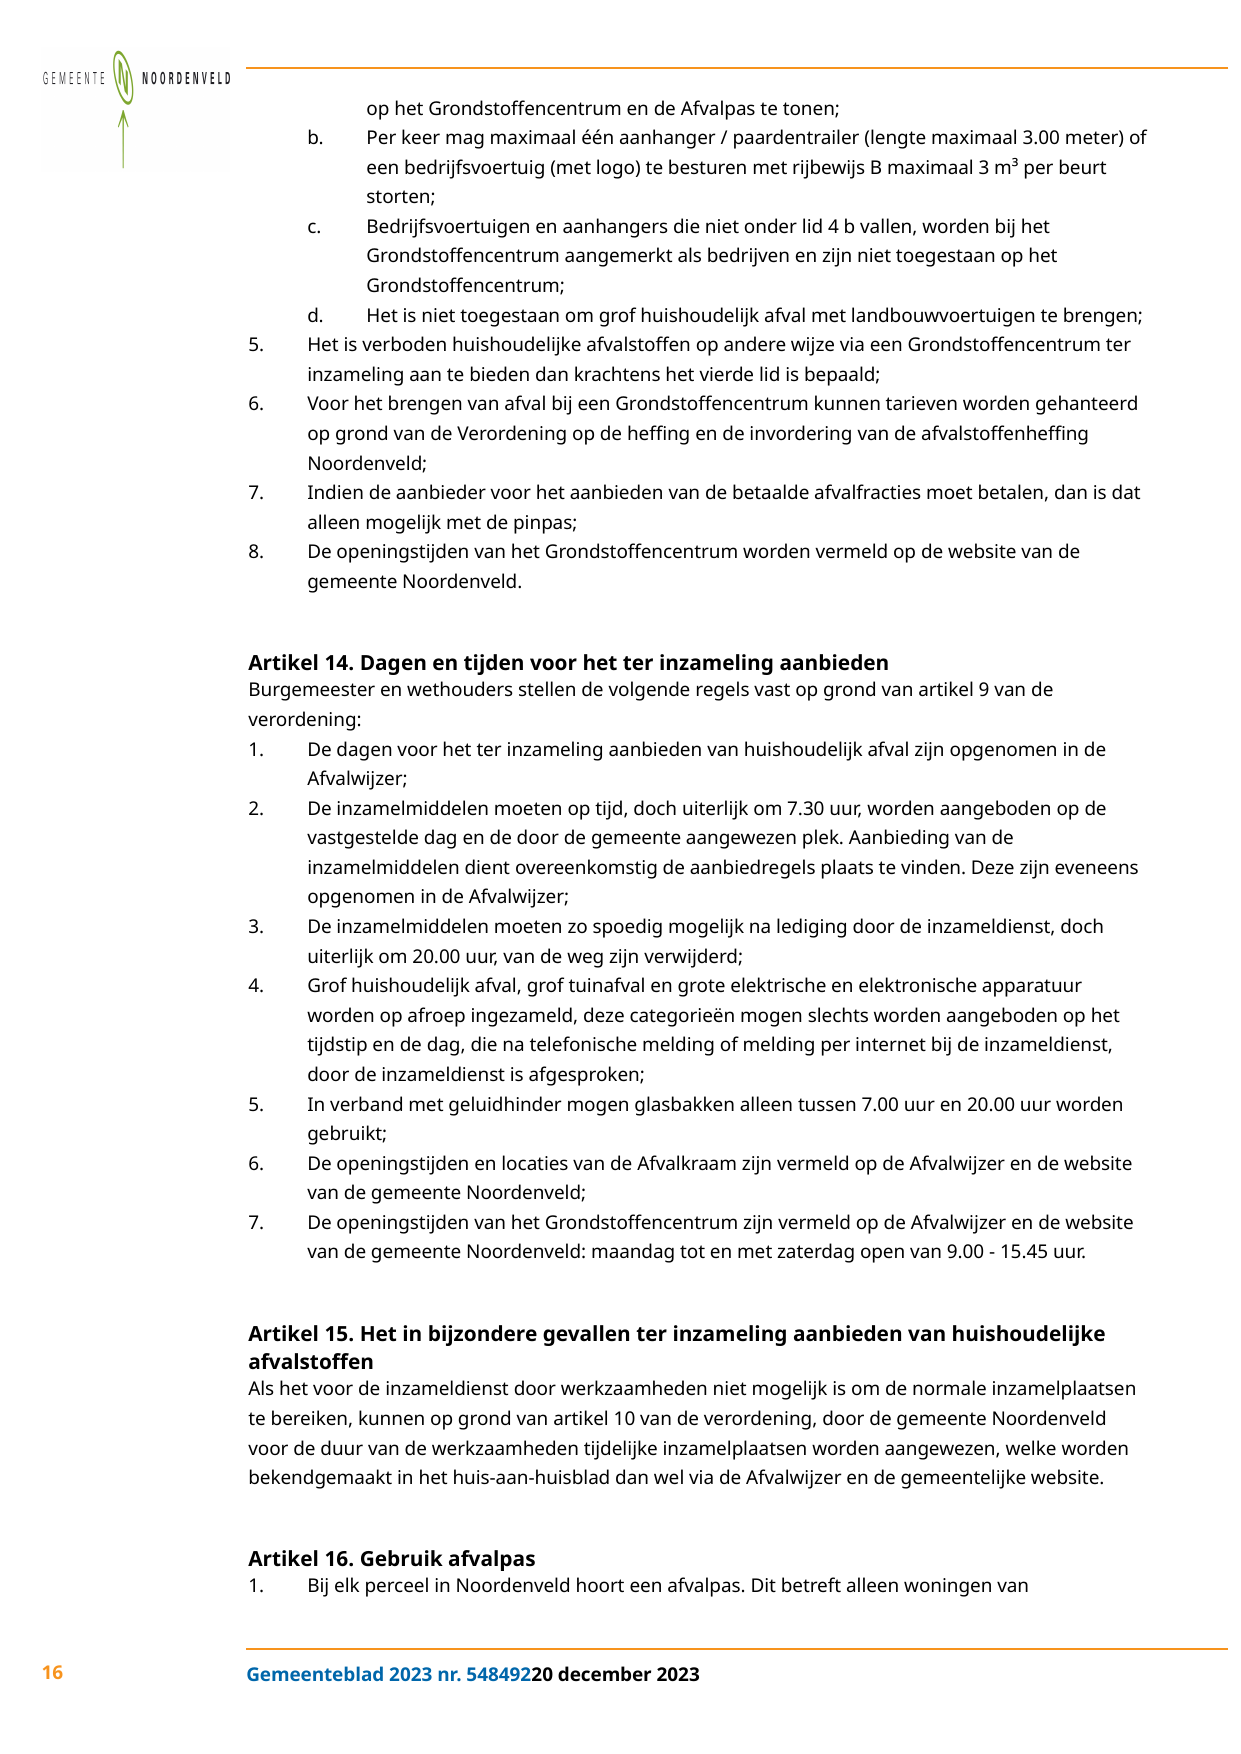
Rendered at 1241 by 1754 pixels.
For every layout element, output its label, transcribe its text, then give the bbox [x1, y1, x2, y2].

list In verband met geluidhinder mogen glasbakken alleen tussen 7.00 uur en 20.00 uur worden gebruikt; [248, 1091, 1152, 1146]
list Bedrijfsvoertuigen en aanhangers die niet onder lid 4 b vallen, worden bij het Grondstoffencentrum aangemerkt als bedrijven en zijn niet toegestaan op het Grondstoffencentrum; [307, 213, 1152, 298]
list De inzamelmiddelen moeten op tijd, doch uiterlijk om 7.30 uur, worden aangeboden op de vastgestelde dag en de door de gemeente aangewezen plek. Aanbieding van de inzamelmiddelen dient overeenkomstig de aanbiedregels plaats te vinden. Deze zijn eveneens opgenomen in de Afvalwijzer; [248, 795, 1152, 909]
text Als het voor de inzameldienst door werkzaamheden niet mogelijk is om de normale inzamelplaatsen te bereiken, kunnen op grond van artikel 10 van de verordening, door de gemeente Noordenveld voor de duur van de werkzaamheden tijdelijke inzamelplaatsen worden aangewezen, welke worden bekendgemaakt in het huis-aan-huisblad dan wel via de Afvalwijzer en de gemeentelijke website. [248, 1376, 1152, 1490]
text Artikel 16. Gebruik afvalpas [248, 1544, 1152, 1573]
list De dagen voor het ter inzameling aanbieden van huishoudelijk afval zijn opgenomen in de Afvalwijzer; [248, 736, 1152, 791]
text Artikel 14. Dagen en tijden voor het ter inzameling aanbieden [248, 648, 1152, 677]
list Het is niet toegestaan om grof huishoudelijk afval met landbouwvoertuigen te brengen; [307, 302, 1152, 328]
list De openingstijden van het Grondstoffencentrum zijn vermeld op de Afvalwijzer en de website van de gemeente Noordenveld: maandag tot en met zaterdag open van 9.00 - 15.45 uur. [248, 1209, 1152, 1264]
list De openingstijden en locaties van de Afvalkraam zijn vermeld op de Afvalwijzer en de website van de gemeente Noordenveld; [248, 1150, 1152, 1205]
picture [41, 47, 231, 172]
list op het Grondstoffencentrum en de Afvalpas te tonen; [307, 95, 1152, 121]
list Indien de aanbieder voor het aanbieden van de betaalde afvalfracties moet betalen, dan is dat alleen mogelijk met de pinpas; [248, 479, 1152, 535]
list De inzamelmiddelen moeten zo spoedig mogelijk na lediging door de inzameldienst, doch uiterlijk om 20.00 uur, van de weg zijn verwijderd; [248, 913, 1152, 968]
list Voor het brengen van afval bij een Grondstoffencentrum kunnen tarieven worden gehanteerd op grond van de Verordening op de heffing en de invordering van de afvalstoffenheffing Noordenveld; [248, 391, 1152, 476]
list De openingstijden van het Grondstoffencentrum worden vermeld op de website van de gemeente Noordenveld. [248, 538, 1152, 594]
list Bij elk perceel in Noordenveld hoort een afvalpas. Dit betreft alleen woningen van [248, 1573, 1152, 1598]
list Grof huishoudelijk afval, grof tuinafval en grote elektrische en elektronische apparatuur worden op afroep ingezameld, deze categorieën mogen slechts worden aangeboden op het tijdstip en de dag, die na telefonische melding of melding per internet bij de inzameldienst, door de inzameldienst is afgesproken; [248, 972, 1152, 1087]
text Artikel 15. Het in bijzondere gevallen ter inzameling aanbieden van huishoudelijke afvalstoffen [248, 1319, 1152, 1376]
text Burgemeester en wethouders stellen de volgende regels vast op grond van artikel 9 van de verordening: [248, 677, 1152, 732]
list Per keer mag maximaal één aanhanger / paardentrailer (lengte maximaal 3.00 meter) of een bedrijfsvoertuig (met logo) te besturen met rijbewijs B maximaal 3 m³ per beurt storten; [307, 124, 1152, 209]
list Het is verboden huishoudelijke afvalstoffen op andere wijze via een Grondstoffencentrum ter inzameling aan te bieden dan krachtens het vierde lid is bepaald; [248, 331, 1152, 387]
